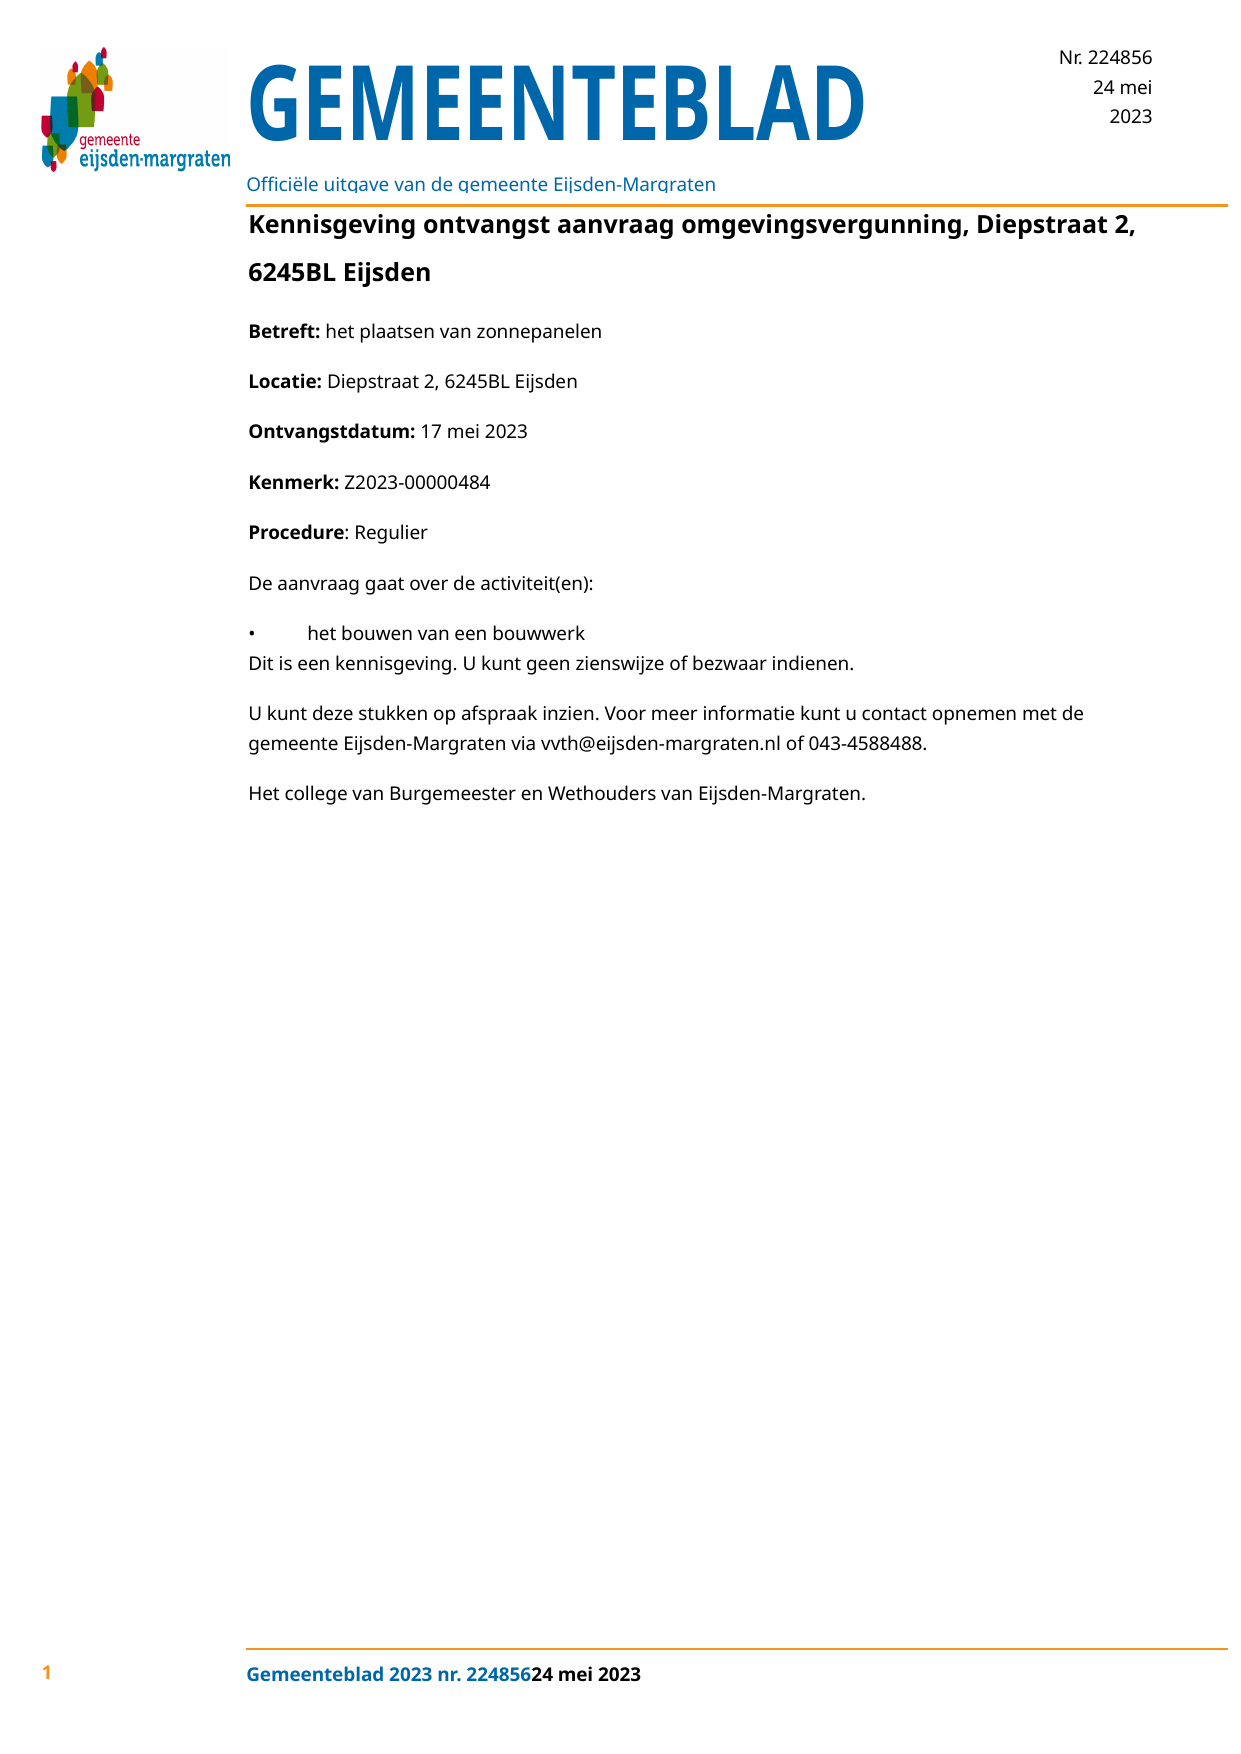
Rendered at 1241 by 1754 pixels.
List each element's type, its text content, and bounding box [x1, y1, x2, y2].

text Het college van Burgemeester en Wethouders van Eijsden-Margraten. [248, 780, 1152, 806]
text Procedure: Regulier [248, 519, 1152, 545]
text Ontvangstdatum: 17 mei 2023 [248, 419, 1152, 444]
text Betreft: het plaatsen van zonnepanelen [248, 318, 1152, 344]
text Locatie: Diepstraat 2, 6245BL Eijsden [248, 368, 1152, 394]
text Dit is een kennisgeving. U kunt geen zienswijze of bezwaar indienen. [248, 650, 1152, 676]
text De aanvraag gaat over de activiteit(en): [248, 570, 1152, 596]
picture [41, 47, 231, 172]
list het bouwen van een bouwwerk [248, 620, 1152, 646]
text Kenmerk: Z2023-00000484 [248, 469, 1152, 495]
text U kunt deze stukken op afspraak inzien. Voor meer informatie kunt u contact opnemen met de gemeente Eijsden-Margraten via vvth@eijsden-margraten.nl of 043-4588488. [248, 700, 1152, 756]
text Kennisgeving ontvangst aanvraag omgevingsvergunning, Diepstraat 2, 6245BL Eijsden [248, 207, 1152, 288]
